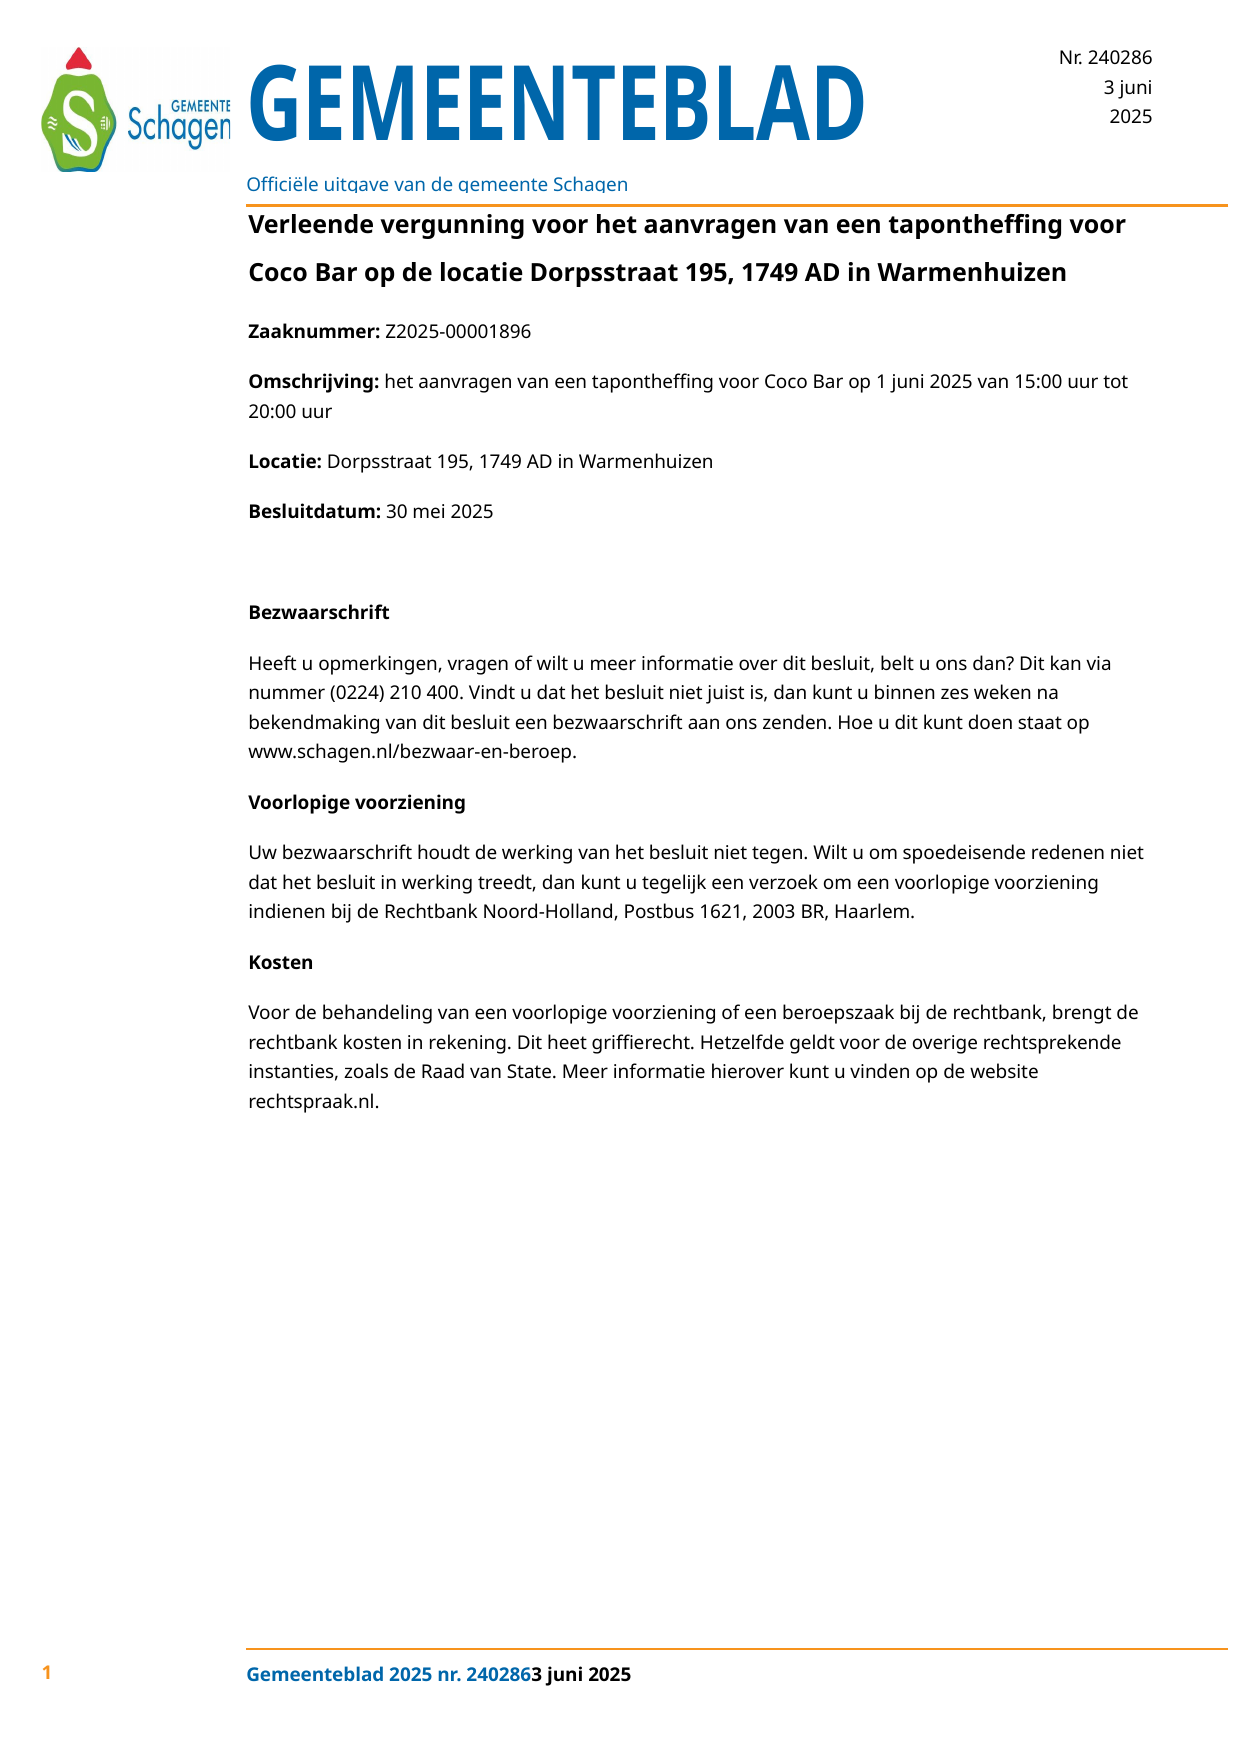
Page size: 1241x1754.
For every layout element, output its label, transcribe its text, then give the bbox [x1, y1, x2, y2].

text Voorlopige voorziening [248, 789, 1152, 815]
text Heeft u opmerkingen, vragen of wilt u meer informatie over dit besluit, belt u ons dan? Dit kan via nummer (0224) 210 400. Vindt u dat het besluit niet juist is, dan kunt u binnen zes weken na bekendmaking van dit besluit een bezwaarschrift aan ons zenden. Hoe u dit kunt doen staat op www.schagen.nl/bezwaar-en-beroep. [248, 650, 1152, 764]
text Besluitdatum: 30 mei 2025 [248, 499, 1152, 524]
picture [41, 47, 231, 172]
text Bezwaarschrift [248, 599, 1152, 625]
text Zaaknummer: Z2025-00001896 [248, 318, 1152, 344]
text Uw bezwaarschrift houdt de werking van het besluit niet tegen. Wilt u om spoedeisende redenen niet dat het besluit in werking treedt, dan kunt u tegelijk een verzoek om een voorlopige voorziening indienen bij de Rechtbank Noord-Holland, Postbus 1621, 2003 BR, Haarlem. [248, 839, 1152, 924]
text Locatie: Dorpsstraat 195, 1749 AD in Warmenhuizen [248, 448, 1152, 474]
text Voor de behandeling van een voorlopige voorziening of een beroepszaak bij de rechtbank, brengt de rechtbank kosten in rekening. Dit heet griffierecht. Hetzelfde geldt voor de overige rechtsprekende instanties, zoals de Raad van State. Meer informatie hierover kunt u vinden op de website rechtspraak.nl. [248, 999, 1152, 1114]
text Omschrijving: het aanvragen van een tapontheffing voor Coco Bar op 1 juni 2025 van 15:00 uur tot 20:00 uur [248, 368, 1152, 424]
text Verleende vergunning voor het aanvragen van een tapontheffing voor Coco Bar op de locatie Dorpsstraat 195, 1749 AD in Warmenhuizen [248, 207, 1152, 288]
text Kosten [248, 949, 1152, 975]
